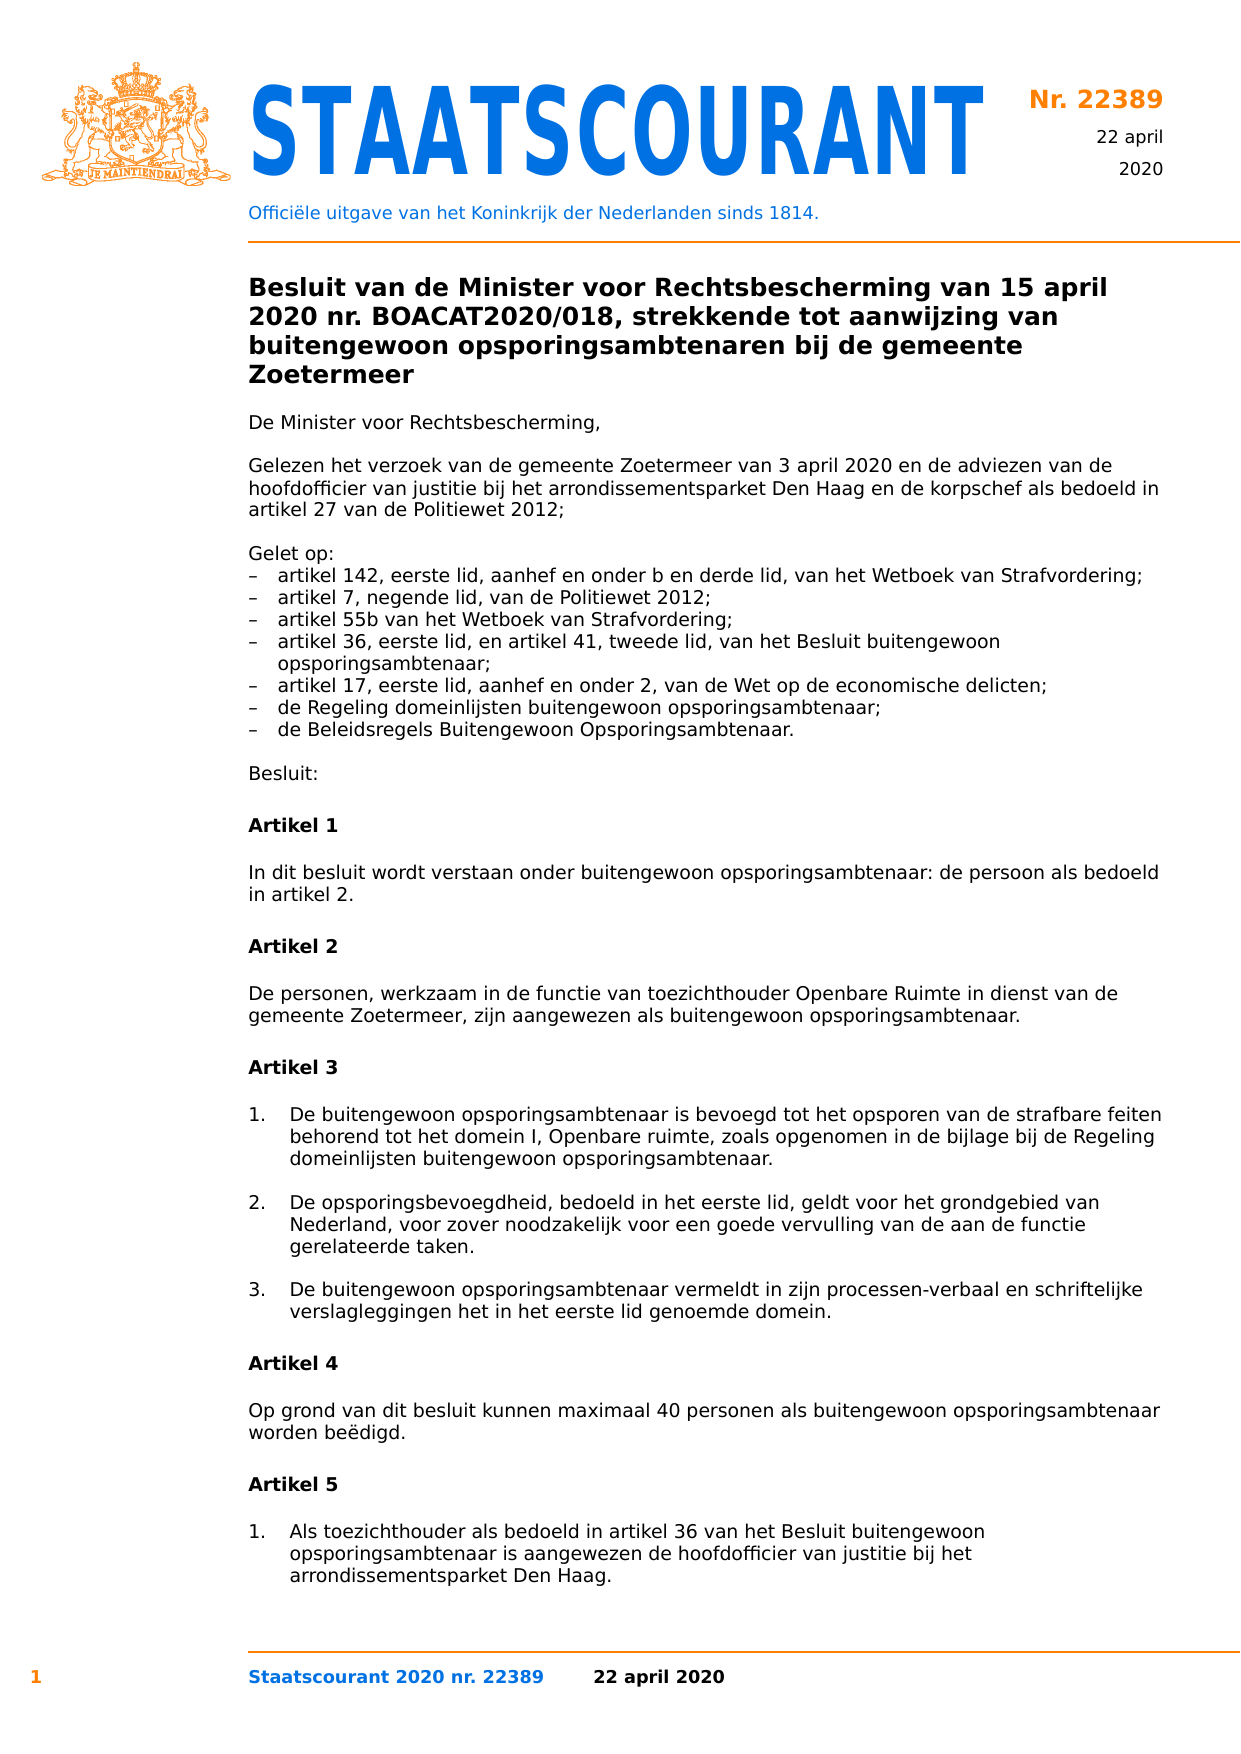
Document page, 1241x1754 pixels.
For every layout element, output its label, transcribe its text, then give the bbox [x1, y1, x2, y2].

text 1. De buitengewoon opsporingsambtenaar is bevoegd tot het opsporen van de strafbare feiten behorend tot het domein I, Openbare ruimte, zoals opgenomen in de bijlage bij de Regeling domeinlijsten buitengewoon opsporingsambtenaar. [248, 1104, 1163, 1170]
table_header STAATSCOURANT [248, 62, 998, 203]
text – artikel 142, eerste lid, aanhef en onder b en derde lid, van het Wetboek van Strafvordering; [248, 565, 1163, 587]
picture [41, 62, 231, 186]
table_cell 22 april [998, 121, 1240, 153]
subtitle Artikel 1 [248, 815, 1163, 837]
table_header Nr. 22389 [998, 62, 1240, 121]
text Gelet op: [248, 543, 1163, 565]
subtitle Artikel 3 [248, 1057, 1163, 1079]
subtitle Artikel 2 [248, 936, 1163, 958]
table_cell Officiële uitgave van het Koninkrijk der Nederlanden sinds 1814. [248, 203, 1240, 241]
text 3. De buitengewoon opsporingsambtenaar vermeldt in zijn processen-verbaal en schriftelijke verslagleggingen het in het eerste lid genoemde domein. [248, 1279, 1163, 1323]
text – artikel 36, eerste lid, en artikel 41, tweede lid, van het Besluit buitengewoon opsporingsambtenaar; [248, 631, 1163, 675]
text – artikel 7, negende lid, van de Politiewet 2012; [248, 587, 1163, 609]
table_cell 2020 [998, 153, 1240, 203]
table_header [25, 62, 248, 241]
text De personen, werkzaam in de functie van toezichthouder Openbare Ruimte in dienst van de gemeente Zoetermeer, zijn aangewezen als buitengewoon opsporingsambtenaar. [248, 983, 1163, 1027]
text Op grond van dit besluit kunnen maximaal 40 personen als buitengewoon opsporingsambtenaar worden beëdigd. [248, 1400, 1163, 1444]
text – artikel 17, eerste lid, aanhef en onder 2, van de Wet op de economische delicten; [248, 675, 1163, 697]
text Gelezen het verzoek van de gemeente Zoetermeer van 3 april 2020 en de adviezen van de hoofdofficier van justitie bij het arrondissementsparket Den Haag en de korpschef als bedoeld in artikel 27 van de Politiewet 2012; [248, 455, 1163, 521]
subtitle Besluit van de Minister voor Rechtsbescherming van 15 april 2020 nr. BOACAT2020/018, strekkende tot aanwijzing van buitengewoon opsporingsambtenaren bij de gemeente Zoetermeer [248, 273, 1163, 390]
text In dit besluit wordt verstaan onder buitengewoon opsporingsambtenaar: de persoon als bedoeld in artikel 2. [248, 862, 1163, 906]
text De Minister voor Rechtsbescherming, [248, 412, 1163, 433]
text Besluit: [248, 763, 1163, 785]
text – de Regeling domeinlijsten buitengewoon opsporingsambtenaar; [248, 697, 1163, 719]
text – artikel 55b van het Wetboek van Strafvordering; [248, 609, 1163, 631]
subtitle Artikel 5 [248, 1474, 1163, 1496]
subtitle Artikel 4 [248, 1353, 1163, 1375]
text 2. De opsporingsbevoegdheid, bedoeld in het eerste lid, geldt voor het grondgebied van Nederland, voor zover noodzakelijk voor een goede vervulling van de aan de functie gerelateerde taken. [248, 1192, 1163, 1257]
text – de Beleidsregels Buitengewoon Opsporingsambtenaar. [248, 719, 1163, 741]
text 1. Als toezichthouder als bedoeld in artikel 36 van het Besluit buitengewoon opsporingsambtenaar is aangewezen de hoofdofficier van justitie bij het arrondissementsparket Den Haag. [248, 1521, 1163, 1587]
